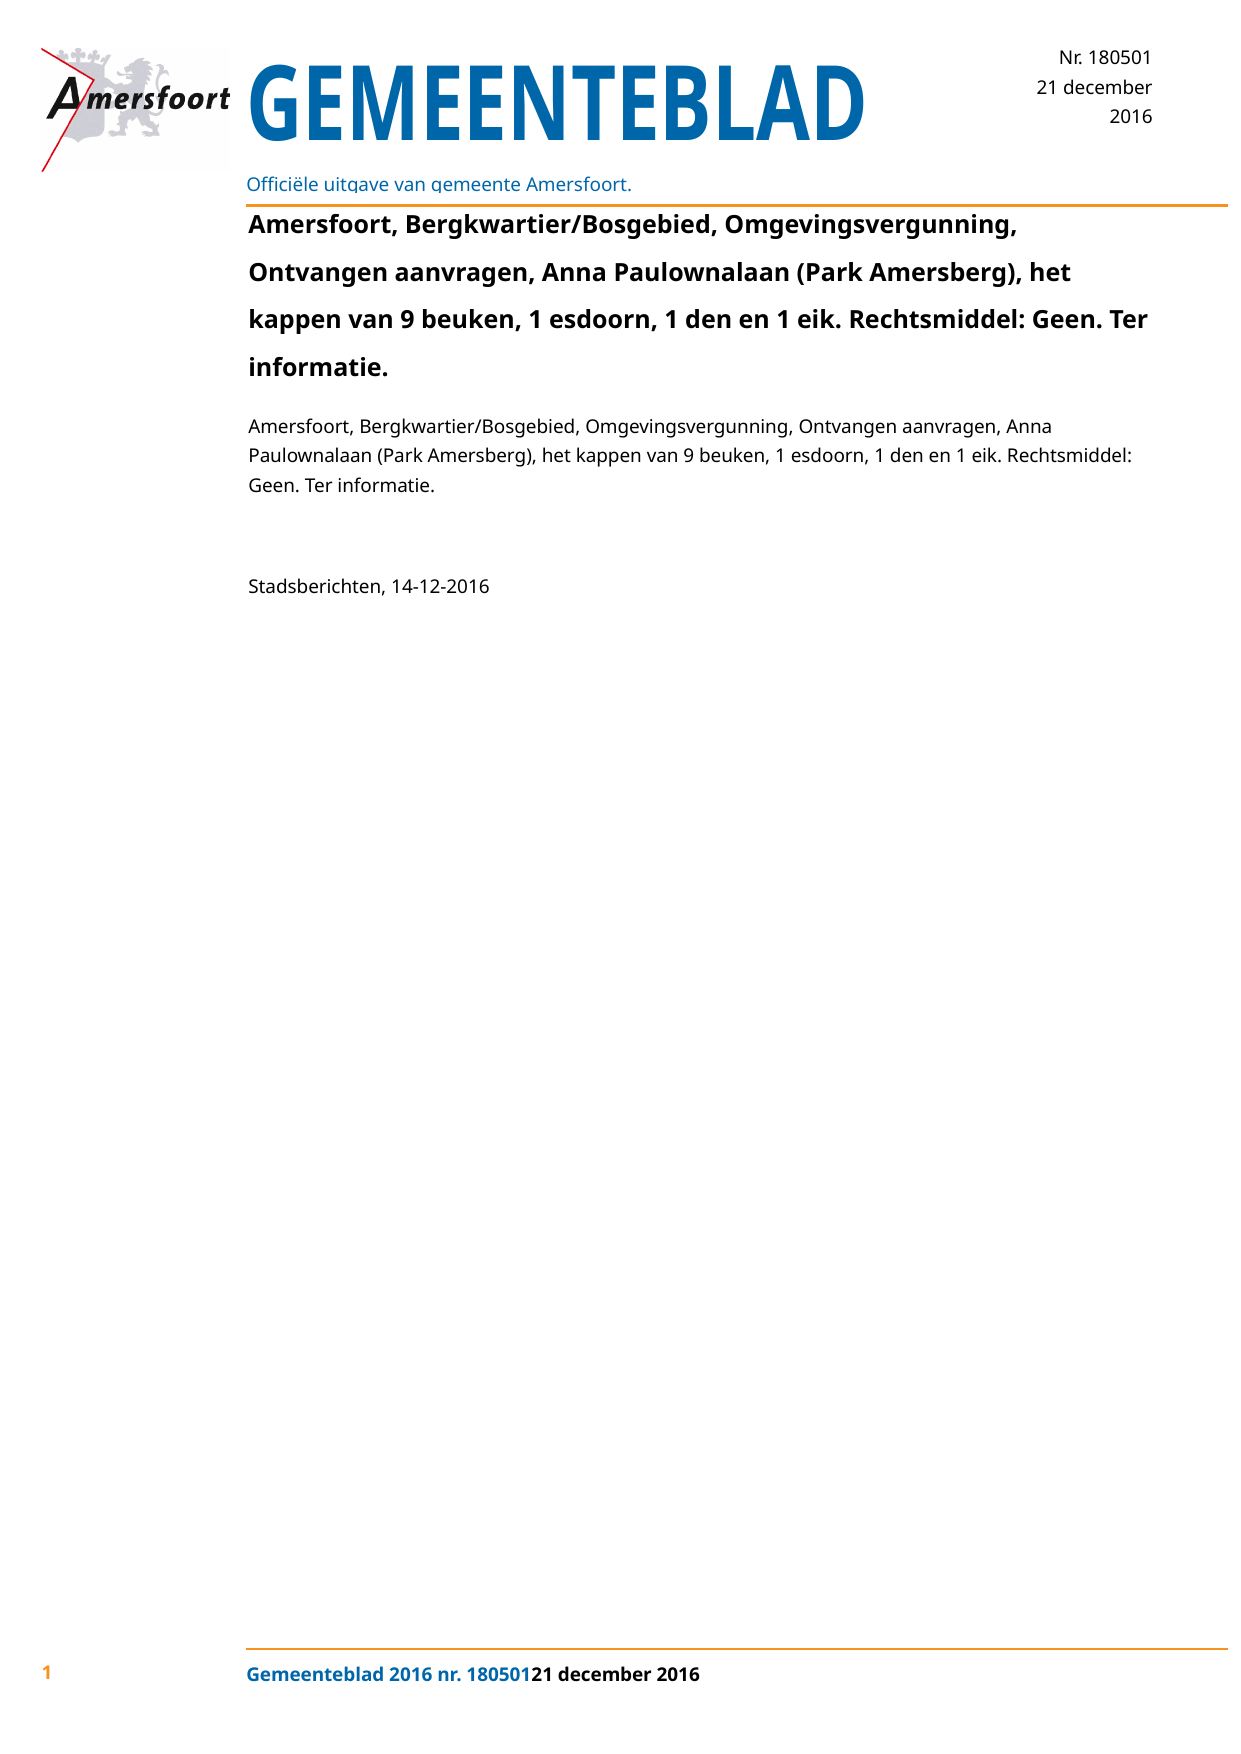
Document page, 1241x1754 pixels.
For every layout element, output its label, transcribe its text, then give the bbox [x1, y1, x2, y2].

picture [41, 47, 231, 172]
text Stadsberichten, 14-12-2016 [248, 573, 1152, 599]
text Amersfoort, Bergkwartier/Bosgebied, Omgevingsvergunning, Ontvangen aanvragen, Anna Paulownalaan (Park Amersberg), het kappen van 9 beuken, 1 esdoorn, 1 den en 1 eik. Rechtsmiddel: Geen. Ter informatie. [248, 207, 1152, 384]
text Amersfoort, Bergkwartier/Bosgebied, Omgevingsvergunning, Ontvangen aanvragen, Anna Paulownalaan (Park Amersberg), het kappen van 9 beuken, 1 esdoorn, 1 den en 1 eik. Rechtsmiddel: Geen. Ter informatie. [248, 413, 1152, 498]
